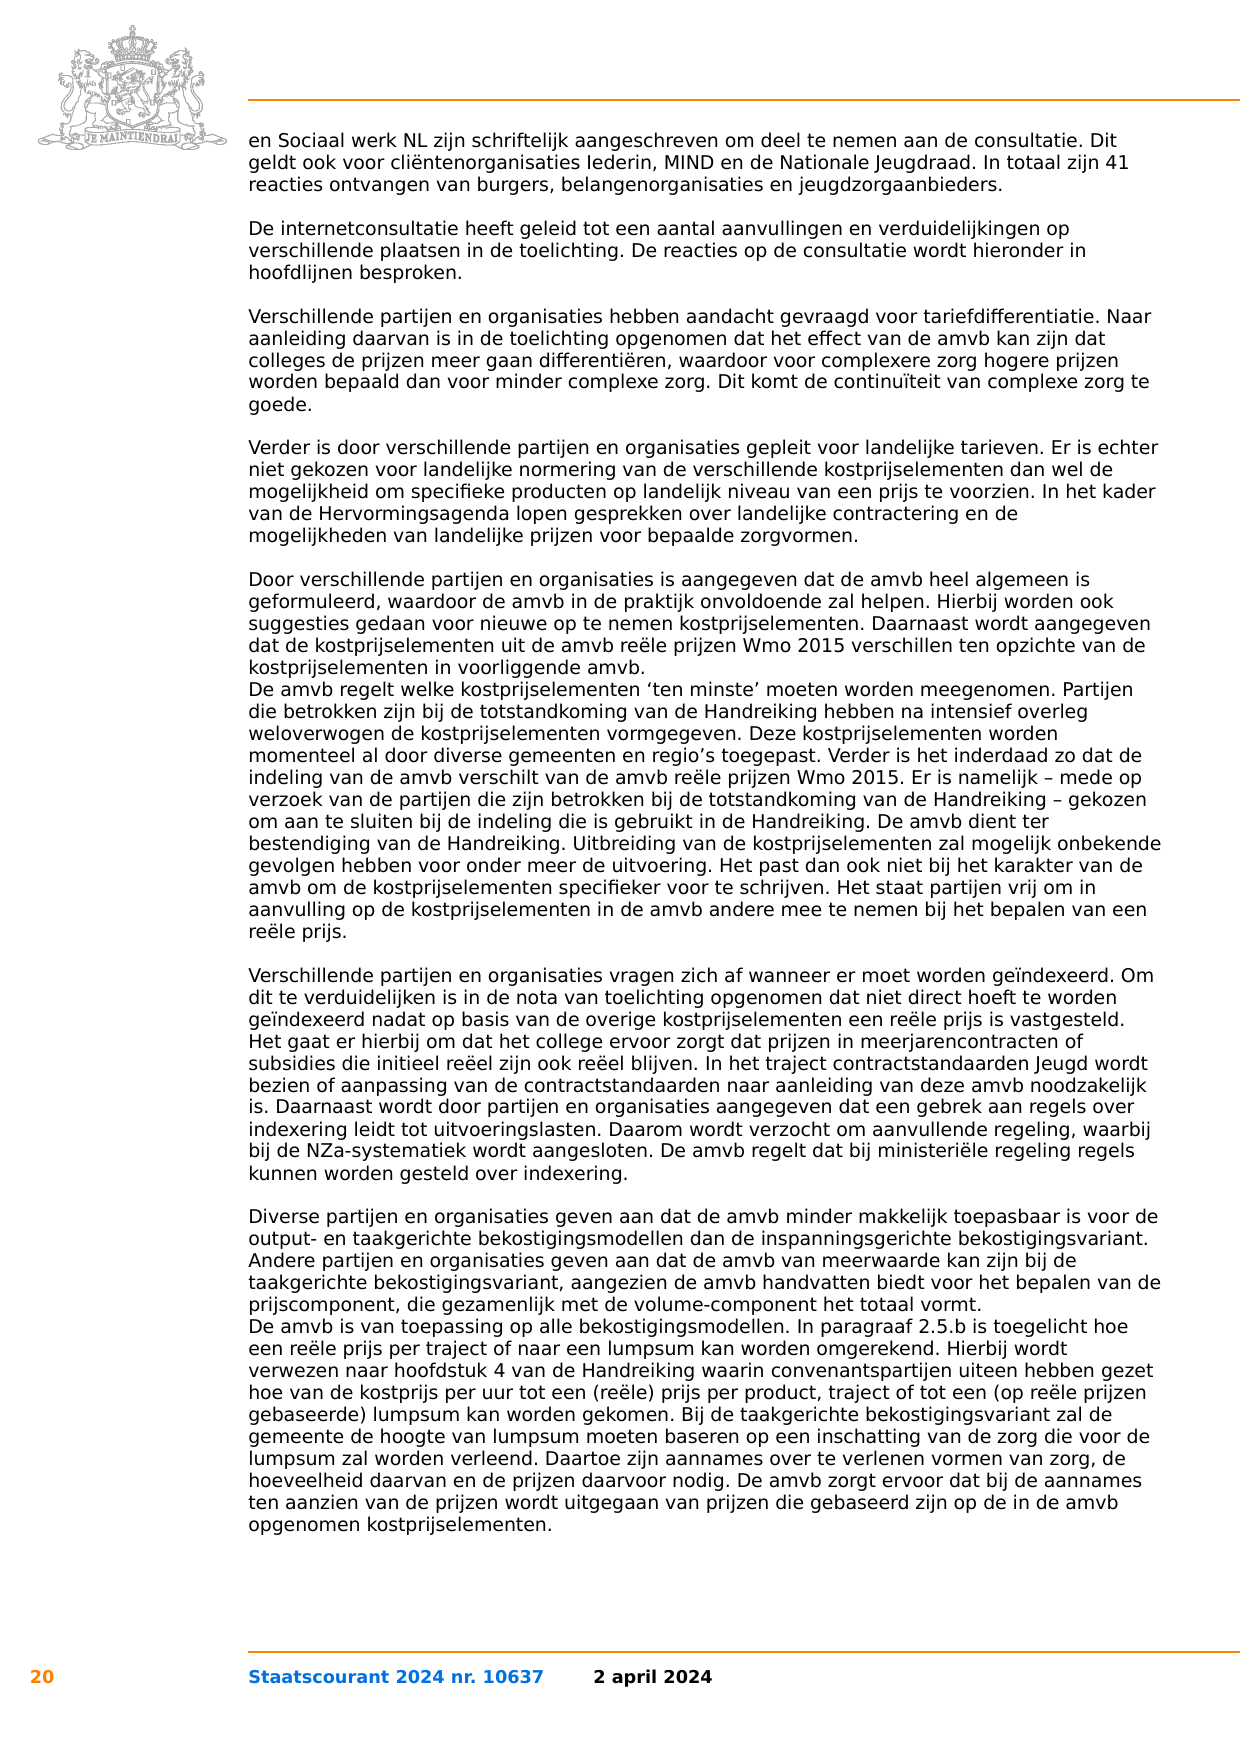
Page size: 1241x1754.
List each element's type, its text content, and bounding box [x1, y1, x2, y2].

text De amvb is van toepassing op alle bekostigingsmodellen. In paragraaf 2.5.b is toegelicht hoe een reële prijs per traject of naar een lumpsum kan worden omgerekend. Hierbij wordt verwezen naar hoofdstuk 4 van de Handreiking waarin convenantspartijen uiteen hebben gezet hoe van de kostprijs per uur tot een (reële) prijs per product, traject of tot een (op reële prijzen gebaseerde) lumpsum kan worden gekomen. Bij de taakgerichte bekostigingsvariant zal de gemeente de hoogte van lumpsum moeten baseren op een inschatting van de zorg die voor de lumpsum zal worden verleend. Daartoe zijn aannames over te verlenen vormen van zorg, de hoeveelheid daarvan en de prijzen daarvoor nodig. De amvb zorgt ervoor dat bij de aannames ten aanzien van de prijzen wordt uitgegaan van prijzen die gebaseerd zijn op de in de amvb opgenomen kostprijselementen. [248, 1316, 1163, 1536]
text De internetconsultatie heeft geleid tot een aantal aanvullingen en verduidelijkingen op verschillende plaatsen in de toelichting. De reacties op de consultatie wordt hieronder in hoofdlijnen besproken. [248, 218, 1163, 284]
text en Sociaal werk NL zijn schriftelijk aangeschreven om deel te nemen aan de consultatie. Dit geldt ook voor cliëntenorganisaties Iederin, MIND en de Nationale Jeugdraad. In totaal zijn 41 reacties ontvangen van burgers, belangenorganisaties en jeugdzorgaanbieders. [248, 130, 1163, 196]
text De amvb regelt welke kostprijselementen ‘ten minste’ moeten worden meegenomen. Partijen die betrokken zijn bij de totstandkoming van de Handreiking hebben na intensief overleg weloverwogen de kostprijselementen vormgegeven. Deze kostprijselementen worden momenteel al door diverse gemeenten en regio’s toegepast. Verder is het inderdaad zo dat de indeling van de amvb verschilt van de amvb reële prijzen Wmo 2015. Er is namelijk – mede op verzoek van de partijen die zijn betrokken bij de totstandkoming van de Handreiking – gekozen om aan te sluiten bij de indeling die is gebruikt in de Handreiking. De amvb dient ter bestendiging van de Handreiking. Uitbreiding van de kostprijselementen zal mogelijk onbekende gevolgen hebben voor onder meer de uitvoering. Het past dan ook niet bij het karakter van de amvb om de kostprijselementen specifieker voor te schrijven. Het staat partijen vrij om in aanvulling op de kostprijselementen in de amvb andere mee te nemen bij het bepalen van een reële prijs. [248, 679, 1163, 943]
text Door verschillende partijen en organisaties is aangegeven dat de amvb heel algemeen is geformuleerd, waardoor de amvb in de praktijk onvoldoende zal helpen. Hierbij worden ook suggesties gedaan voor nieuwe op te nemen kostprijselementen. Daarnaast wordt aangegeven dat de kostprijselementen uit de amvb reële prijzen Wmo 2015 verschillen ten opzichte van de kostprijselementen in voorliggende amvb. [248, 569, 1163, 679]
text Verder is door verschillende partijen en organisaties gepleit voor landelijke tarieven. Er is echter niet gekozen voor landelijke normering van de verschillende kostprijselementen dan wel de mogelijkheid om specifieke producten op landelijk niveau van een prijs te voorzien. In het kader van de Hervormingsagenda lopen gesprekken over landelijke contractering en de mogelijkheden van landelijke prijzen voor bepaalde zorgvormen. [248, 437, 1163, 547]
text Diverse partijen en organisaties geven aan dat de amvb minder makkelijk toepasbaar is voor de output- en taakgerichte bekostigingsmodellen dan de inspanningsgerichte bekostigingsvariant. Andere partijen en organisaties geven aan dat de amvb van meerwaarde kan zijn bij de taakgerichte bekostigingsvariant, aangezien de amvb handvatten biedt voor het bepalen van de prijscomponent, die gezamenlijk met de volume-component het totaal vormt. [248, 1206, 1163, 1316]
picture [38, 25, 227, 150]
text Verschillende partijen en organisaties hebben aandacht gevraagd voor tariefdifferentiatie. Naar aanleiding daarvan is in de toelichting opgenomen dat het effect van de amvb kan zijn dat colleges de prijzen meer gaan differentiëren, waardoor voor complexere zorg hogere prijzen worden bepaald dan voor minder complexe zorg. Dit komt de continuïteit van complexe zorg te goede. [248, 306, 1163, 415]
text Verschillende partijen en organisaties vragen zich af wanneer er moet worden geïndexeerd. Om dit te verduidelijken is in de nota van toelichting opgenomen dat niet direct hoeft te worden geïndexeerd nadat op basis van de overige kostprijselementen een reële prijs is vastgesteld. Het gaat er hierbij om dat het college ervoor zorgt dat prijzen in meerjarencontracten of subsidies die initieel reëel zijn ook reëel blijven. In het traject contractstandaarden Jeugd wordt bezien of aanpassing van de contractstandaarden naar aanleiding van deze amvb noodzakelijk is. Daarnaast wordt door partijen en organisaties aangegeven dat een gebrek aan regels over indexering leidt tot uitvoeringslasten. Daarom wordt verzocht om aanvullende regeling, waarbij bij de NZa-systematiek wordt aangesloten. De amvb regelt dat bij ministeriële regeling regels kunnen worden gesteld over indexering. [248, 964, 1163, 1184]
